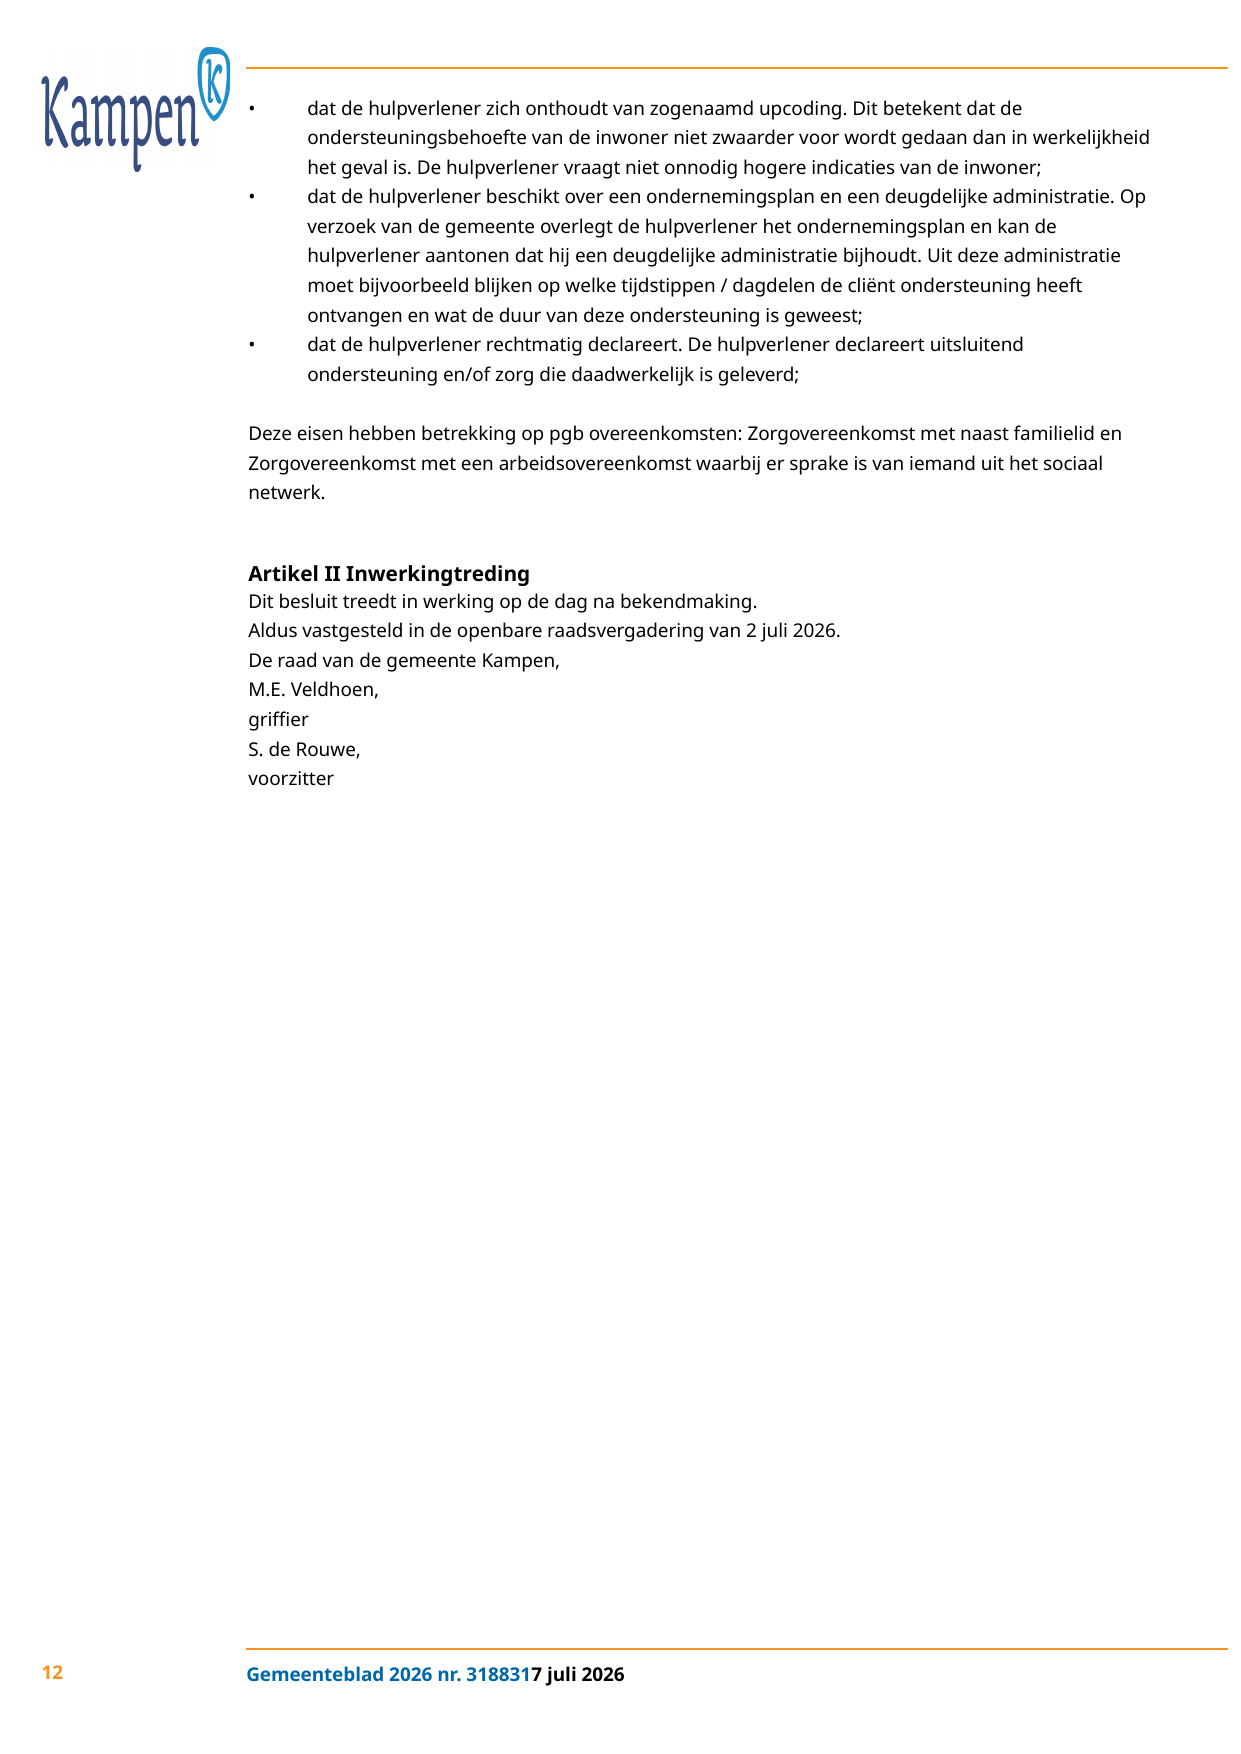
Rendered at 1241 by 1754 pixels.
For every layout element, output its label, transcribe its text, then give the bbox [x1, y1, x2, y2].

text Artikel II Inwerkingtreding [248, 559, 1152, 588]
text De raad van de gemeente Kampen, [248, 647, 1152, 673]
list dat de hulpverlener zich onthoudt van zogenaamd upcoding. Dit betekent dat de ondersteuningsbehoefte van de inwoner niet zwaarder voor wordt gedaan dan in werkelijkheid het geval is. De hulpverlener vraagt niet onnodig hogere indicaties van de inwoner; [248, 95, 1152, 180]
text griffier [248, 706, 1152, 732]
text S. de Rouwe, [248, 736, 1152, 761]
list dat de hulpverlener beschikt over een ondernemingsplan en een deugdelijke administratie. Op verzoek van de gemeente overlegt de hulpverlener het ondernemingsplan en kan de hulpverlener aantonen dat hij een deugdelijke administratie bijhoudt. Uit deze administratie moet bijvoorbeeld blijken op welke tijdstippen / dagdelen de cliënt ondersteuning heeft ontvangen en wat de duur van deze ondersteuning is geweest; [248, 183, 1152, 328]
text voorzitter [248, 765, 1152, 791]
list dat de hulpverlener rechtmatig declareert. De hulpverlener declareert uitsluitend ondersteuning en/of zorg die daadwerkelijk is geleverd; [248, 331, 1152, 387]
text M.E. Veldhoen, [248, 677, 1152, 702]
picture [41, 47, 231, 172]
text Dit besluit treedt in werking op de dag na bekendmaking. [248, 588, 1152, 613]
text Deze eisen hebben betrekking op pgb overeenkomsten: Zorgovereenkomst met naast familielid en Zorgovereenkomst met een arbeidsovereenkomst waarbij er sprake is van iemand uit het sociaal netwerk. [248, 420, 1152, 505]
text Aldus vastgesteld in de openbare raadsvergadering van 2 juli 2026. [248, 617, 1152, 643]
